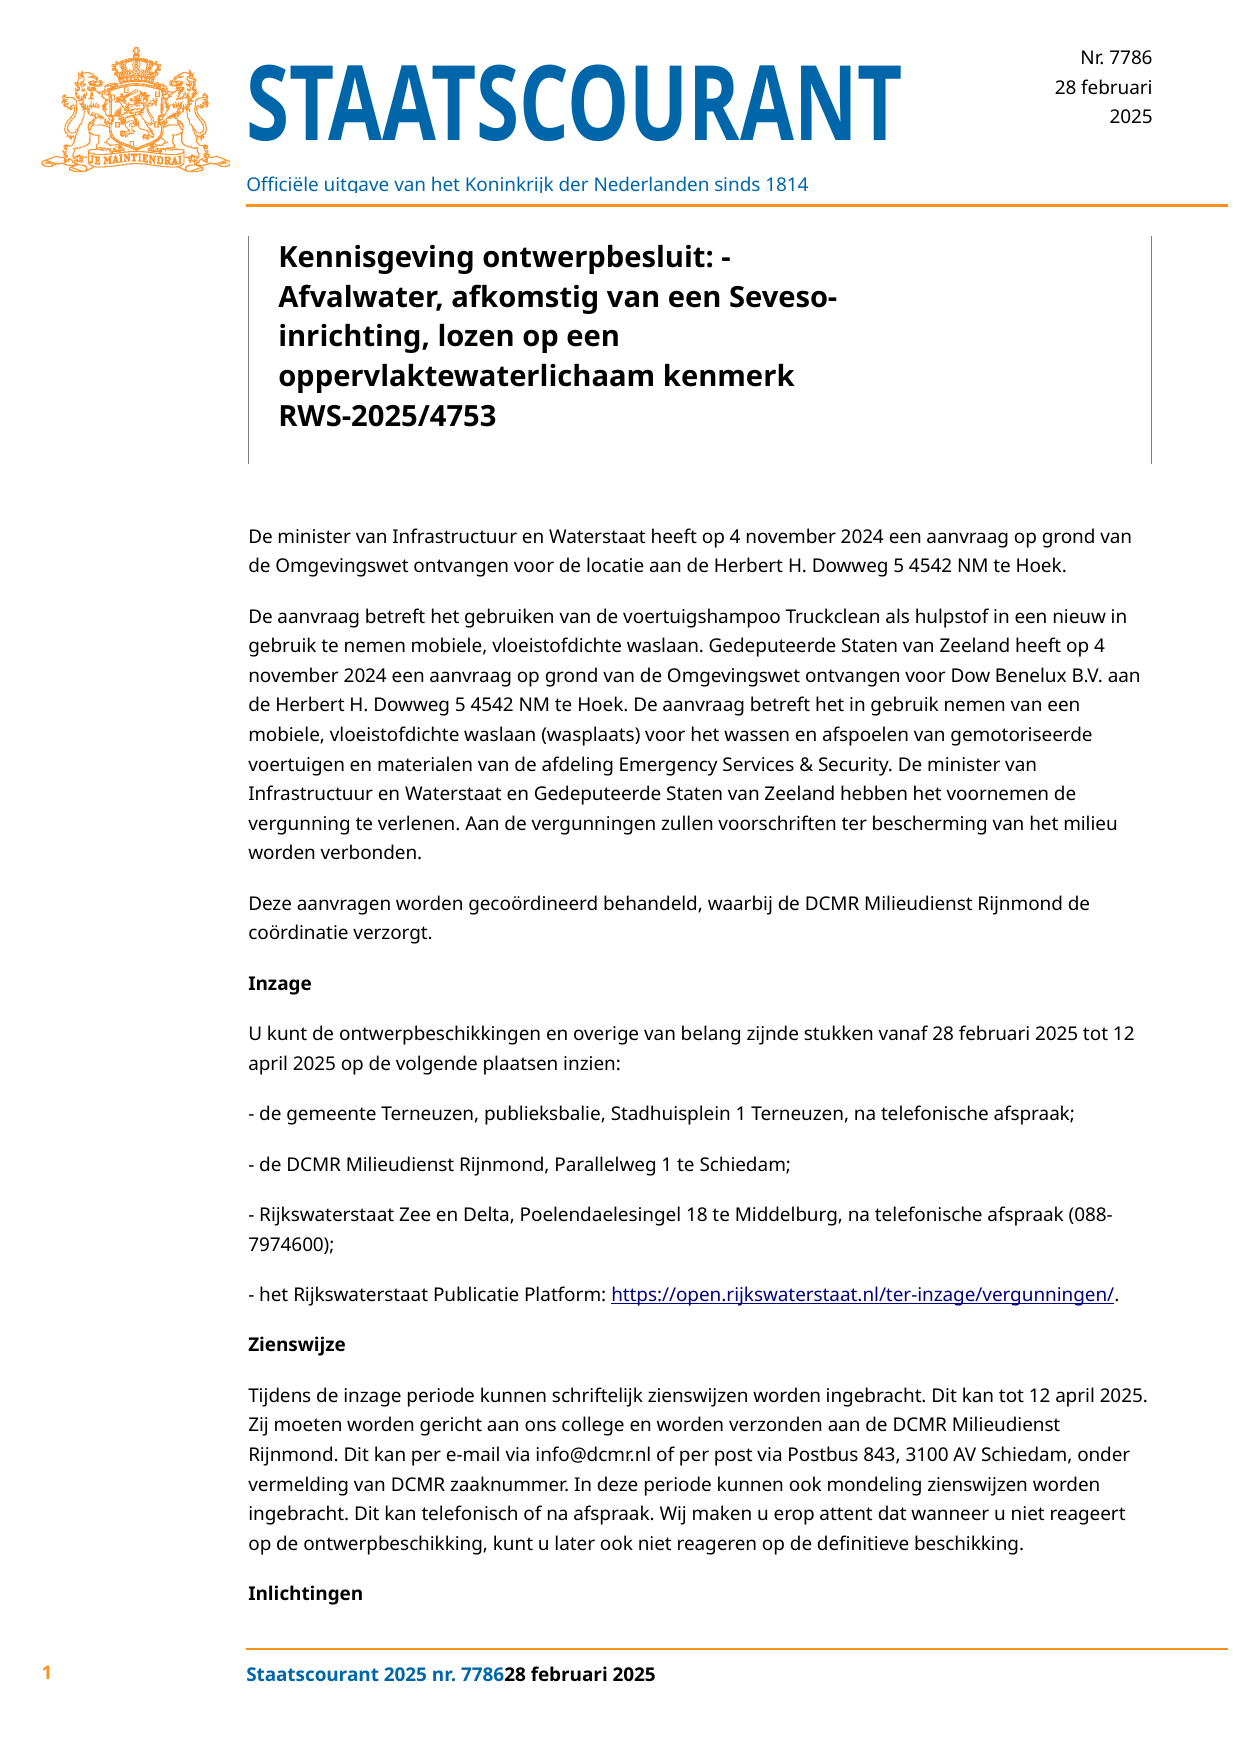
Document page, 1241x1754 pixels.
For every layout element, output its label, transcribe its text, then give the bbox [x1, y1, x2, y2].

text De minister van Infrastructuur en Waterstaat heeft op 4 november 2024 een aanvraag op grond van de Omgevingswet ontvangen voor de locatie aan de Herbert H. Dowweg 5 4542 NM te Hoek. [248, 523, 1152, 578]
text Deze aanvragen worden gecoördineerd behandeld, waarbij de DCMR Milieudienst Rijnmond de coördinatie verzorgt. [248, 890, 1152, 945]
text - het Rijkswaterstaat Publicatie Platform: https://open.rijkswaterstaat.nl/ter-inzage/vergunningen/. [248, 1281, 1152, 1307]
text Inzage [248, 970, 1152, 996]
text De aanvraag betreft het gebruiken van de voertuigshampoo Truckclean als hulpstof in een nieuw in gebruik te nemen mobiele, vloeistofdichte waslaan. Gedeputeerde Staten van Zeeland heeft op 4 november 2024 een aanvraag op grond van de Omgevingswet ontvangen voor Dow Benelux B.V. aan de Herbert H. Dowweg 5 4542 NM te Hoek. De aanvraag betreft het in gebruik nemen van een mobiele, vloeistofdichte waslaan (wasplaats) voor het wassen en afspoelen van gemotoriseerde voertuigen en materialen van de afdeling Emergency Services & Security. De minister van Infrastructuur en Waterstaat en Gedeputeerde Staten van Zeeland hebben het voornemen de vergunning te verlenen. Aan de vergunningen zullen voorschriften ter bescherming van het milieu worden verbonden. [248, 603, 1152, 865]
text Inlichtingen [248, 1580, 1152, 1606]
text Tijdens de inzage periode kunnen schriftelijk zienswijzen worden ingebracht. Dit kan tot 12 april 2025. Zij moeten worden gericht aan ons college en worden verzonden aan de DCMR Milieudienst Rijnmond. Dit kan per e-mail via info@dcmr.nl of per post via Postbus 843, 3100 AV Schiedam, onder vermelding van DCMR zaaknummer. In deze periode kunnen ook mondeling zienswijzen worden ingebracht. Dit kan telefonisch of na afspraak. Wij maken u erop attent dat wanneer u niet reageert op de ontwerpbeschikking, kunt u later ook niet reageren op de definitieve beschikking. [248, 1382, 1152, 1556]
table_header Kennisgeving ontwerpbesluit: -Afvalwater, afkomstig van een Seveso-inrichting, lozen op een oppervlaktewaterlichaam kenmerk RWS-2025/4753 [249, 236, 850, 464]
picture [41, 47, 231, 172]
text U kunt de ontwerpbeschikkingen en overige van belang zijnde stukken vanaf 28 februari 2025 tot 12 april 2025 op de volgende plaatsen inzien: [248, 1020, 1152, 1076]
table_header [850, 414, 1151, 464]
text - Rijkswaterstaat Zee en Delta, Poelendaelesingel 18 te Middelburg, na telefonische afspraak (088-7974600); [248, 1201, 1152, 1257]
text Zienswijze [248, 1332, 1152, 1357]
table_header [850, 236, 912, 413]
picture [912, 236, 1090, 414]
text - de DCMR Milieudienst Rijnmond, Parallelweg 1 te Schiedam; [248, 1151, 1152, 1177]
table_header [1090, 236, 1151, 413]
text - de gemeente Terneuzen, publieksbalie, Stadhuisplein 1 Terneuzen, na telefonische afspraak; [248, 1100, 1152, 1126]
